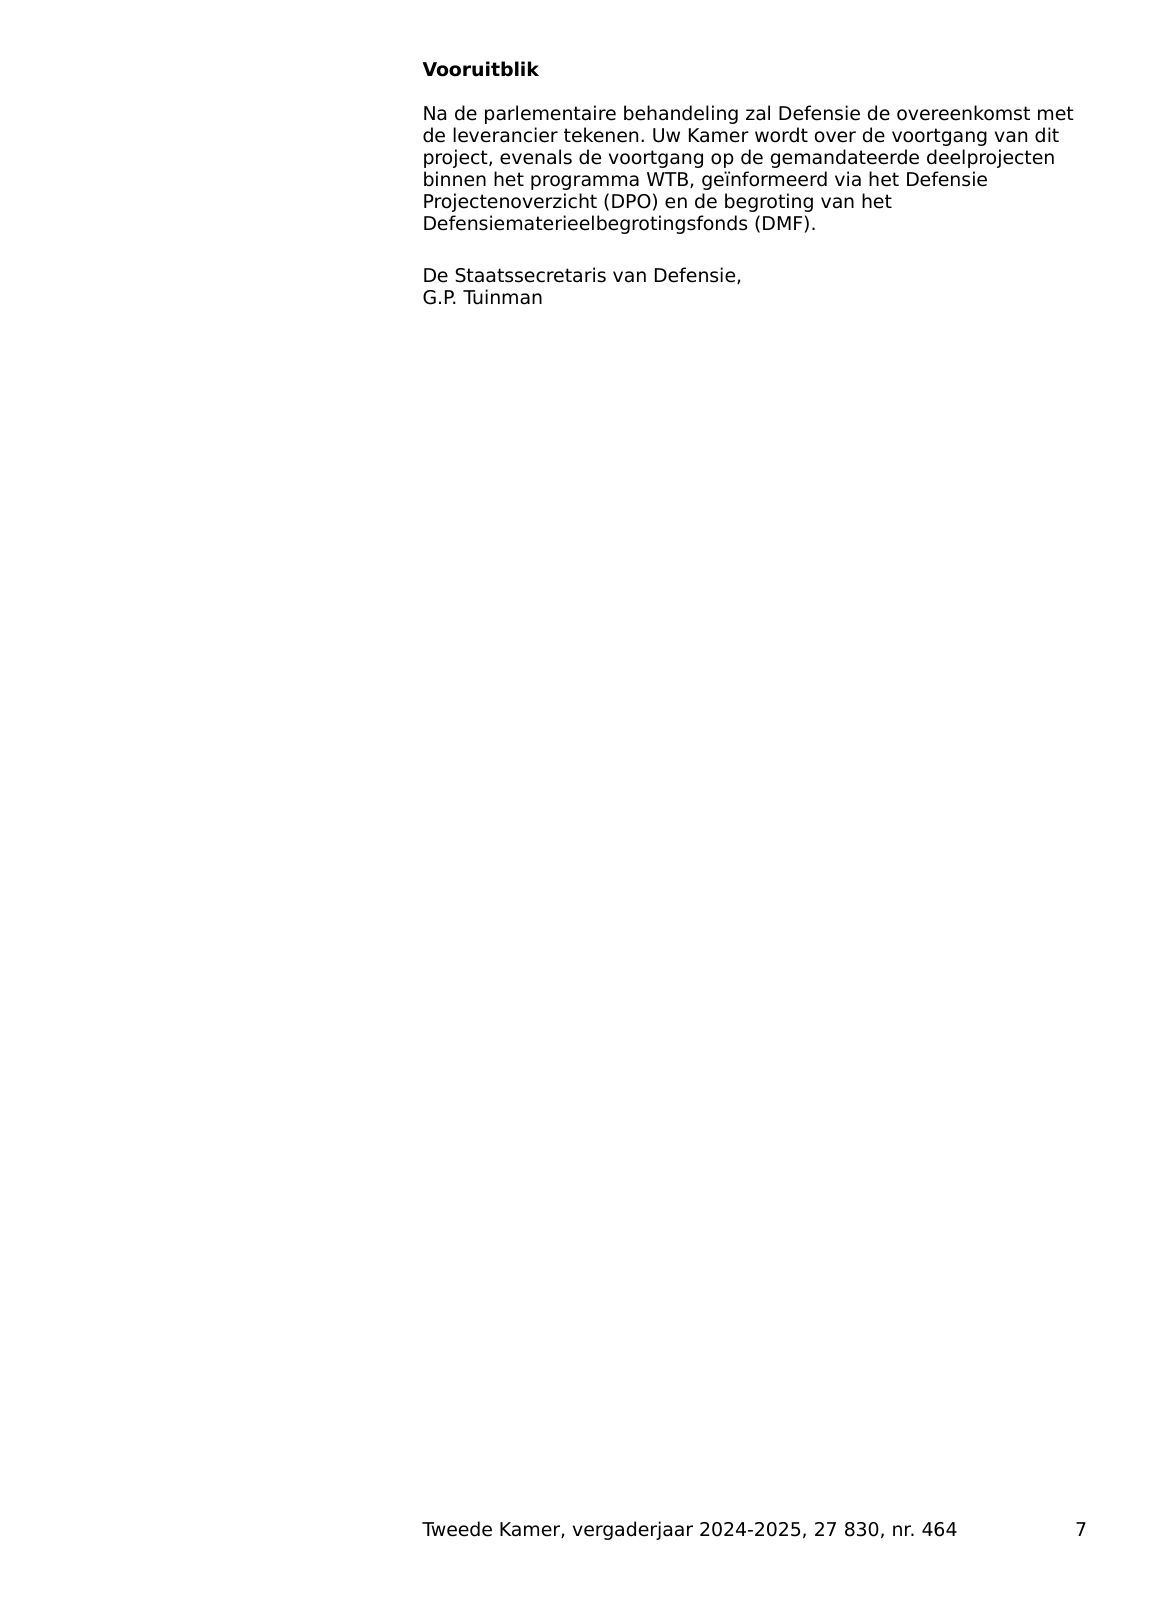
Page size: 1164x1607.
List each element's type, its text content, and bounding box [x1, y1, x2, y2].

text Na de parlementaire behandeling zal Defensie de overeenkomst met de leverancier tekenen. Uw Kamer wordt over de voortgang van dit project, evenals de voortgang op de gemandateerde deelprojecten binnen het programma WTB, geïnformeerd via het Defensie Projectenoverzicht (DPO) en de begroting van het Defensiematerieelbegrotingsfonds (DMF). [422, 103, 1087, 235]
text De Staatssecretaris van Defensie, G.P. Tuinman [422, 265, 1087, 309]
subtitle Vooruitblik [422, 59, 1087, 81]
